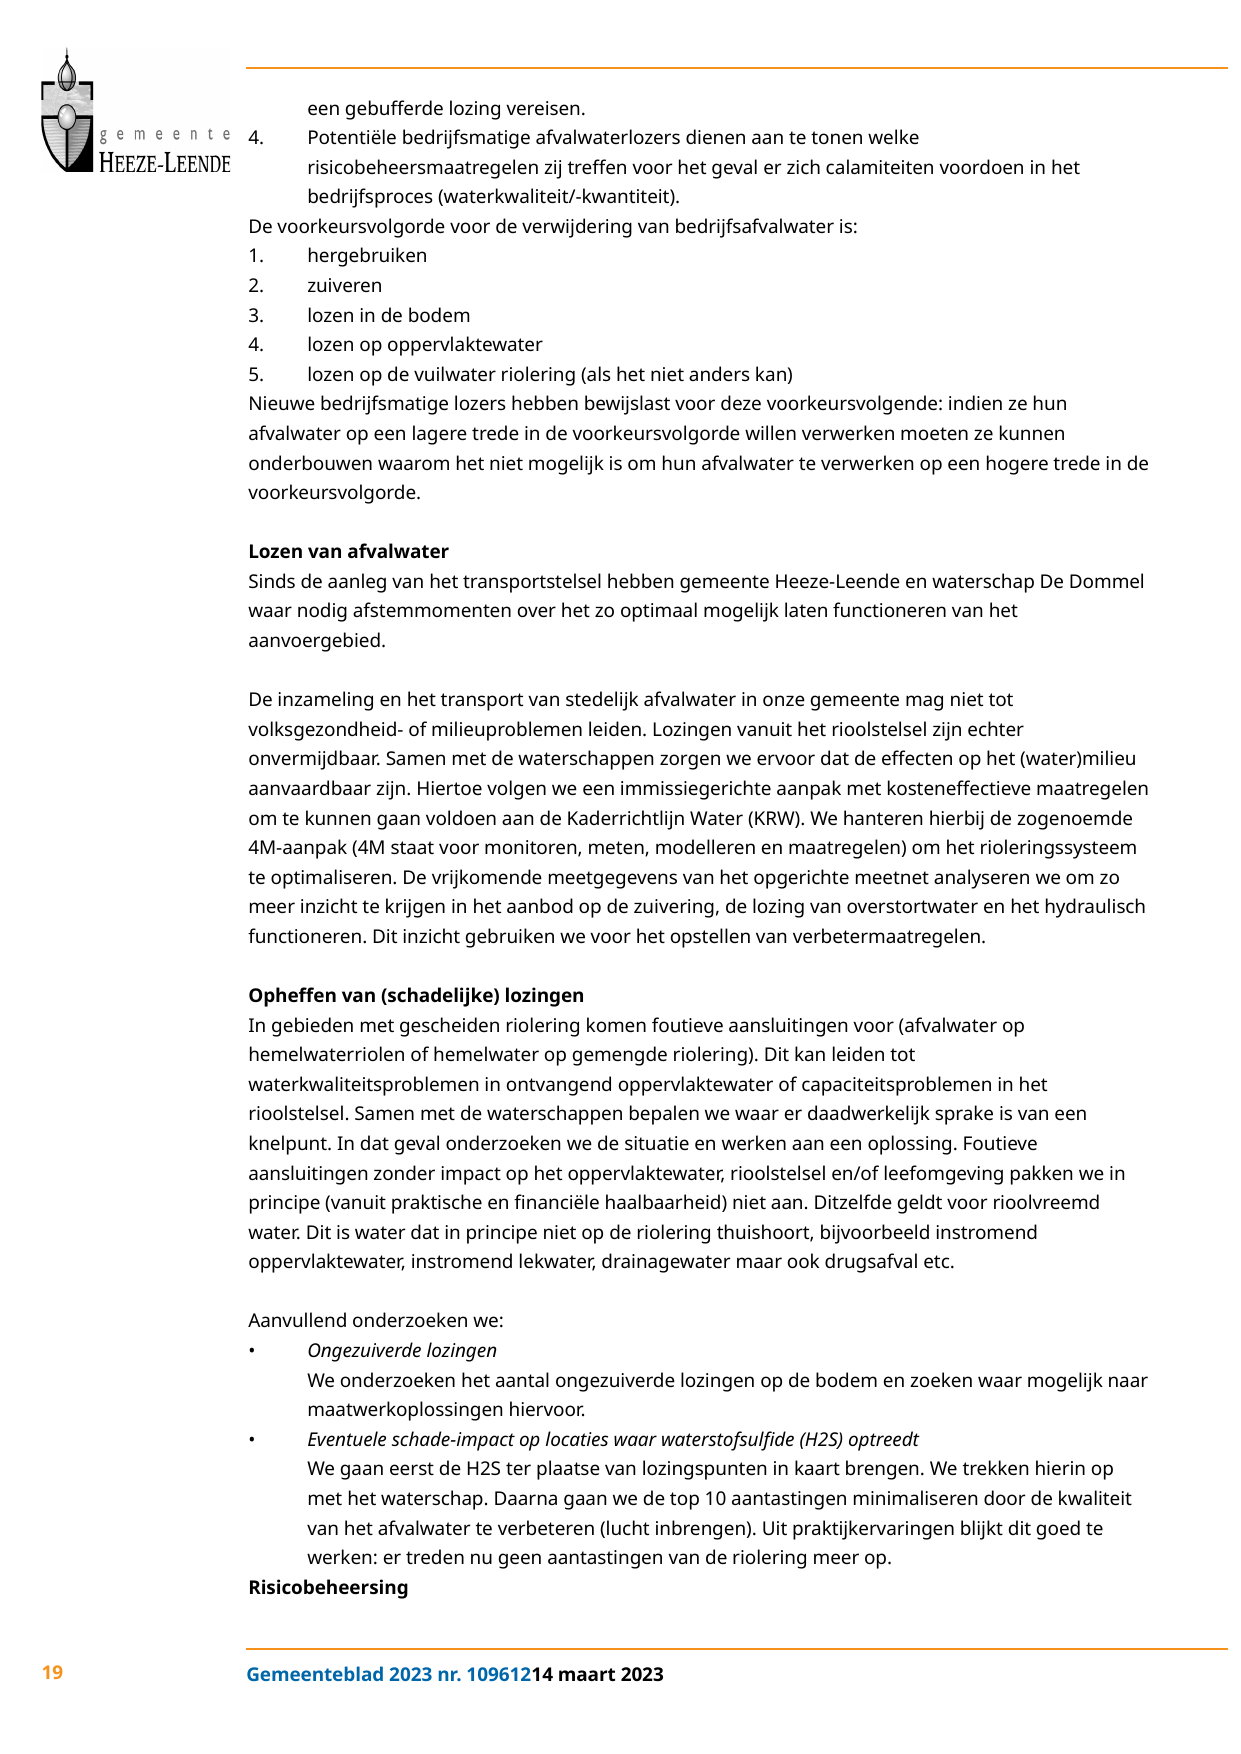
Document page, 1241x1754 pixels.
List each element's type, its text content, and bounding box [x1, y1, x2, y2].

text In gebieden met gescheiden riolering komen foutieve aansluitingen voor (afvalwater op hemelwaterriolen of hemelwater op gemengde riolering). Dit kan leiden tot waterkwaliteitsproblemen in ontvangend oppervlaktewater of capaciteitsproblemen in het rioolstelsel. Samen met de waterschappen bepalen we waar er daadwerkelijk sprake is van een knelpunt. In dat geval onderzoeken we de situatie en werken aan een oplossing. Foutieve aansluitingen zonder impact op het oppervlaktewater, rioolstelsel en/of leefomgeving pakken we in principe (vanuit praktische en financiële haalbaarheid) niet aan. Ditzelfde geldt voor rioolvreemd water. Dit is water dat in principe niet op de riolering thuishoort, bijvoorbeeld instromend oppervlaktewater, instromend lekwater, drainagewater maar ook drugsafval etc. [248, 1012, 1152, 1274]
text Aanvullend onderzoeken we: [248, 1308, 1152, 1333]
list Ongezuiverde lozingen [248, 1337, 1152, 1363]
text De voorkeursvolgorde voor de verwijdering van bedrijfsafvalwater is: [248, 213, 1152, 239]
text Sinds de aanleg van het transportstelsel hebben gemeente Heeze-Leende en waterschap De Dommel waar nodig afstemmomenten over het zo optimaal mogelijk laten functioneren van het aanvoergebied. [248, 568, 1152, 653]
text Opheffen van (schadelijke) lozingen [248, 982, 1152, 1008]
text Nieuwe bedrijfsmatige lozers hebben bewijslast voor deze voorkeursvolgende: indien ze hun afvalwater op een lagere trede in de voorkeursvolgorde willen verwerken moeten ze kunnen onderbouwen waarom het niet mogelijk is om hun afvalwater te verwerken op een hogere trede in de voorkeursvolgorde. [248, 391, 1152, 505]
list hergebruiken [248, 243, 1152, 268]
text Lozen van afvalwater [248, 538, 1152, 564]
list lozen op de vuilwater riolering (als het niet anders kan) [248, 361, 1152, 387]
picture [41, 47, 231, 172]
list een gebufferde lozing vereisen. [248, 95, 1152, 121]
text De inzameling en het transport van stedelijk afvalwater in onze gemeente mag niet tot volksgezondheid- of milieuproblemen leiden. Lozingen vanuit het rioolstelsel zijn echter onvermijdbaar. Samen met de waterschappen zorgen we ervoor dat de effecten op het (water)milieu aanvaardbaar zijn. Hiertoe volgen we een immissiegerichte aanpak met kosteneffectieve maatregelen om te kunnen gaan voldoen aan de Kaderrichtlijn Water (KRW). We hanteren hierbij de zogenoemde 4M-aanpak (4M staat voor monitoren, meten, modelleren en maatregelen) om het rioleringssysteem te optimaliseren. De vrijkomende meetgegevens van het opgerichte meetnet analyseren we om zo meer inzicht te krijgen in het aanbod op de zuivering, de lozing van overstortwater en het hydraulisch functioneren. Dit inzicht gebruiken we voor het opstellen van verbetermaatregelen. [248, 686, 1152, 949]
list lozen op oppervlaktewater [248, 331, 1152, 357]
list Potentiële bedrijfsmatige afvalwaterlozers dienen aan te tonen welke risicobeheersmaatregelen zij treffen voor het geval er zich calamiteiten voordoen in het bedrijfsproces (waterkwaliteit/-kwantiteit). [248, 124, 1152, 209]
list lozen in de bodem [248, 302, 1152, 328]
list zuiveren [248, 272, 1152, 298]
list We onderzoeken het aantal ongezuiverde lozingen op de bodem en zoeken waar mogelijk naar maatwerkoplossingen hiervoor. [248, 1367, 1152, 1422]
list We gaan eerst de H2S ter plaatse van lozingspunten in kaart brengen. We trekken hierin op met het waterschap. Daarna gaan we de top 10 aantastingen minimaliseren door de kwaliteit van het afvalwater te verbeteren (lucht inbrengen). Uit praktijkervaringen blijkt dit goed te werken: er treden nu geen aantastingen van de riolering meer op. [248, 1456, 1152, 1570]
text Risicobeheersing [248, 1574, 1152, 1600]
list Eventuele schade-impact op locaties waar waterstofsulfide (H2S) optreedt [248, 1426, 1152, 1452]
